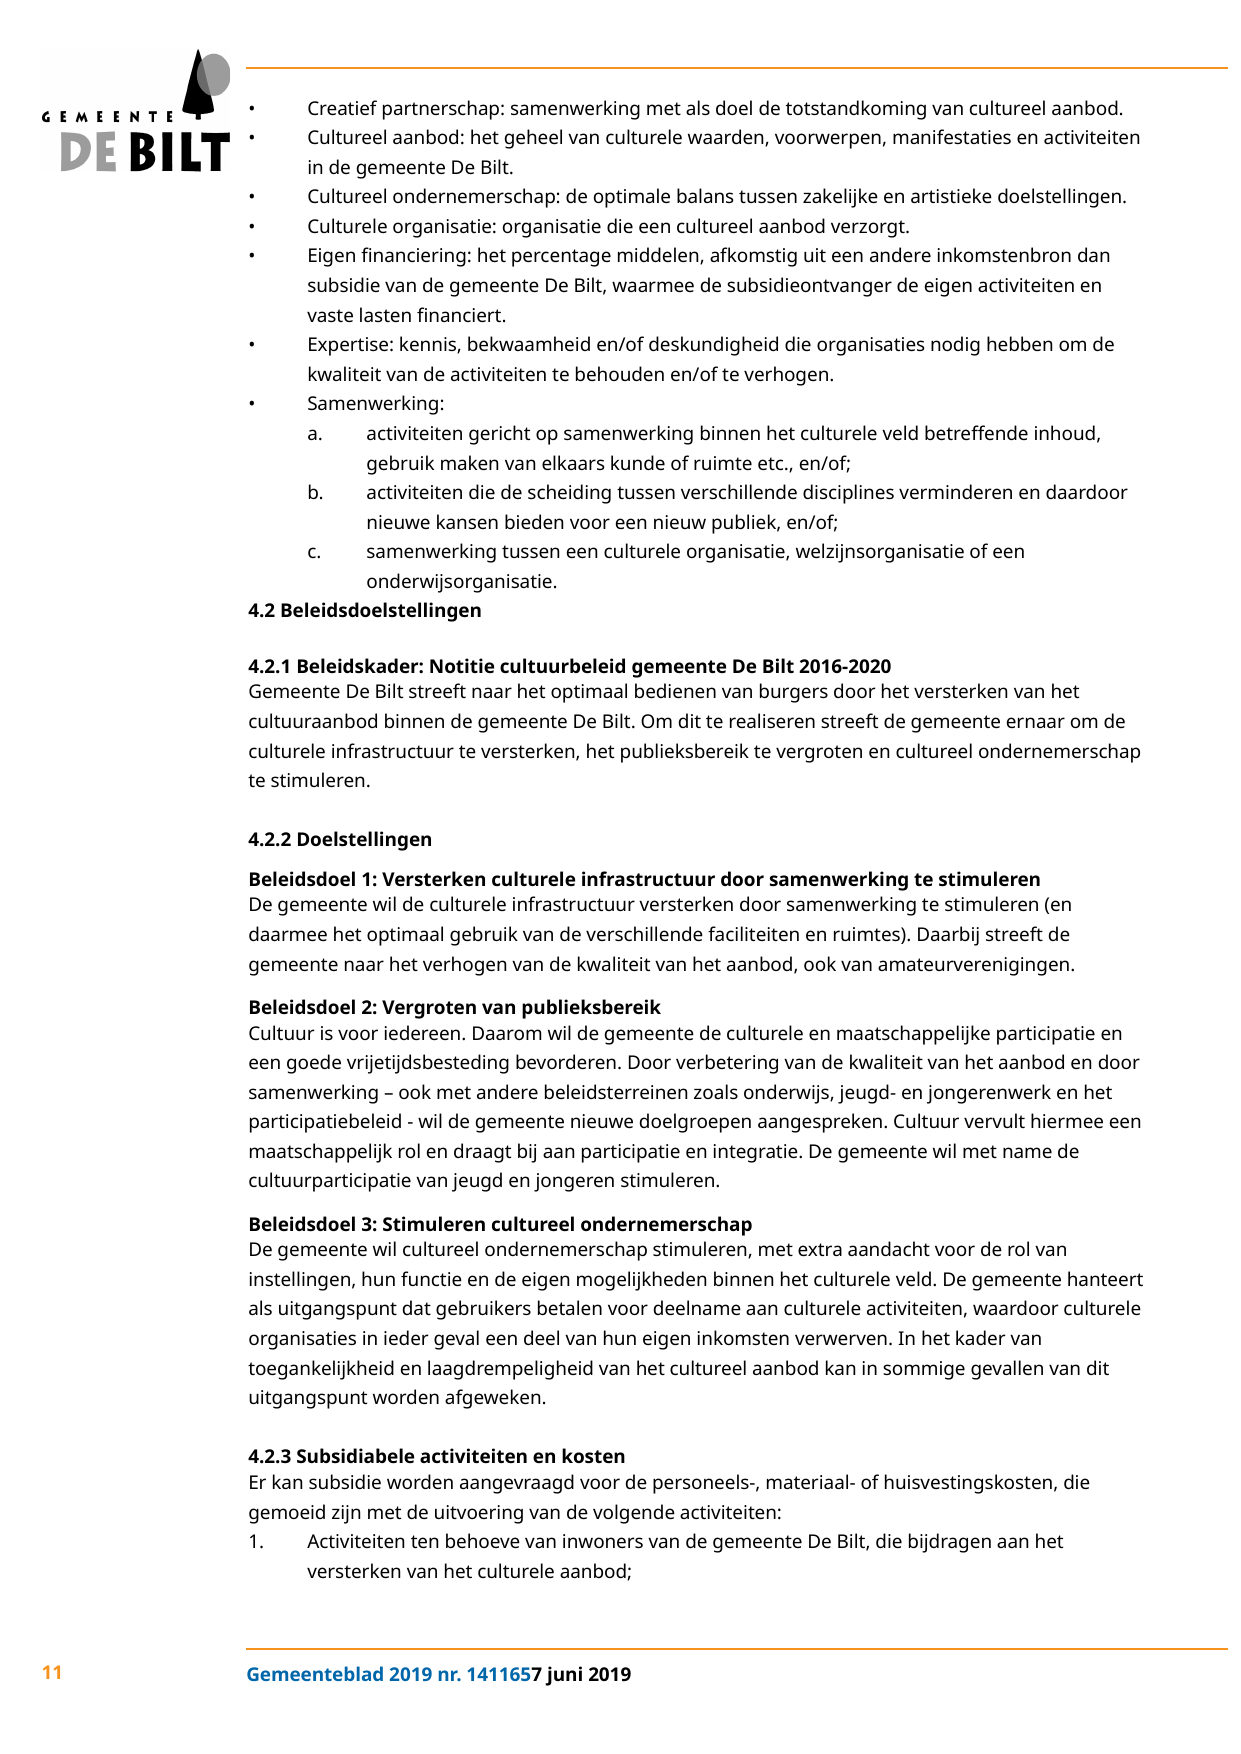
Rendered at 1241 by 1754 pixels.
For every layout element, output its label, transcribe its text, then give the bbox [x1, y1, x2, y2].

text Cultuur is voor iedereen. Daarom wil de gemeente de culturele en maatschappelijke participatie en een goede vrijetijdsbesteding bevorderen. Door verbetering van de kwaliteit van het aanbod en door samenwerking – ook met andere beleidsterreinen zoals onderwijs, jeugd- en jongerenwerk en het participatiebeleid - wil de gemeente nieuwe doelgroepen aangespreken. Cultuur vervult hiermee een maatschappelijk rol en draagt bij aan participatie en integratie. De gemeente wil met name de cultuurparticipatie van jeugd en jongeren stimuleren. [248, 1020, 1152, 1193]
list Activiteiten ten behoeve van inwoners van de gemeente De Bilt, die bijdragen aan het versterken van het culturele aanbod; [248, 1528, 1152, 1584]
text De gemeente wil cultureel ondernemerschap stimuleren, met extra aandacht voor de rol van instellingen, hun functie en de eigen mogelijkheden binnen het culturele veld. De gemeente hanteert als uitgangspunt dat gebruikers betalen voor deelname aan culturele activiteiten, waardoor culturele organisaties in ieder geval een deel van hun eigen inkomsten verwerven. In het kader van toegankelijkheid en laagdrempeligheid van het cultureel aanbod kan in sommige gevallen van dit uitgangspunt worden afgeweken. [248, 1236, 1152, 1410]
list samenwerking tussen een culturele organisatie, welzijnsorganisatie of een onderwijsorganisatie. [307, 538, 1152, 594]
list Culturele organisatie: organisatie die een cultureel aanbod verzorgt. [248, 213, 1152, 239]
list activiteiten die de scheiding tussen verschillende disciplines verminderen en daardoor nieuwe kansen bieden voor een nieuw publiek, en/of; [307, 479, 1152, 535]
list Expertise: kennis, bekwaamheid en/of deskundigheid die organisaties nodig hebben om de kwaliteit van de activiteiten te behouden en/of te verhogen. [248, 331, 1152, 387]
text De gemeente wil de culturele infrastructuur versterken door samenwerking te stimuleren (en daarmee het optimaal gebruik van de verschillende faciliteiten en ruimtes). Daarbij streeft de gemeente naar het verhogen van de kwaliteit van het aanbod, ook van amateurverenigingen. [248, 892, 1152, 977]
text 4.2.3 Subsidiabele activiteiten en kosten [248, 1443, 1152, 1469]
text Gemeente De Bilt streeft naar het optimaal bedienen van burgers door het versterken van het cultuuraanbod binnen de gemeente De Bilt. Om dit te realiseren streeft de gemeente ernaar om de culturele infrastructuur te versterken, het publieksbereik te vergroten en cultureel ondernemerschap te stimuleren. [248, 679, 1152, 793]
text Beleidsdoel 3: Stimuleren cultureel ondernemerschap [248, 1211, 1152, 1236]
text Er kan subsidie worden aangevraagd voor de personeels-, materiaal- of huisvestingskosten, die gemoeid zijn met de uitvoering van de volgende activiteiten: [248, 1469, 1152, 1524]
text 4.2 Beleidsdoelstellingen [248, 598, 1152, 623]
list Samenwerking: [248, 391, 1152, 416]
list activiteiten gericht op samenwerking binnen het culturele veld betreffende inhoud, gebruik maken van elkaars kunde of ruimte etc., en/of; [307, 420, 1152, 476]
list Cultureel aanbod: het geheel van culturele waarden, voorwerpen, manifestaties en activiteiten in de gemeente De Bilt. [248, 124, 1152, 180]
picture [41, 47, 231, 172]
text Beleidsdoel 2: Vergroten van publieksbereik [248, 994, 1152, 1020]
list Eigen financiering: het percentage middelen, afkomstig uit een andere inkomstenbron dan subsidie van de gemeente De Bilt, waarmee de subsidieontvanger de eigen activiteiten en vaste lasten financiert. [248, 243, 1152, 328]
list Creatief partnerschap: samenwerking met als doel de totstandkoming van cultureel aanbod. [248, 95, 1152, 121]
text 4.2.2 Doelstellingen [248, 827, 1152, 852]
text Beleidsdoel 1: Versterken culturele infrastructuur door samenwerking te stimuleren [248, 866, 1152, 892]
list Cultureel ondernemerschap: de optimale balans tussen zakelijke en artistieke doelstellingen. [248, 183, 1152, 209]
text 4.2.1 Beleidskader: Notitie cultuurbeleid gemeente De Bilt 2016-2020 [248, 653, 1152, 679]
